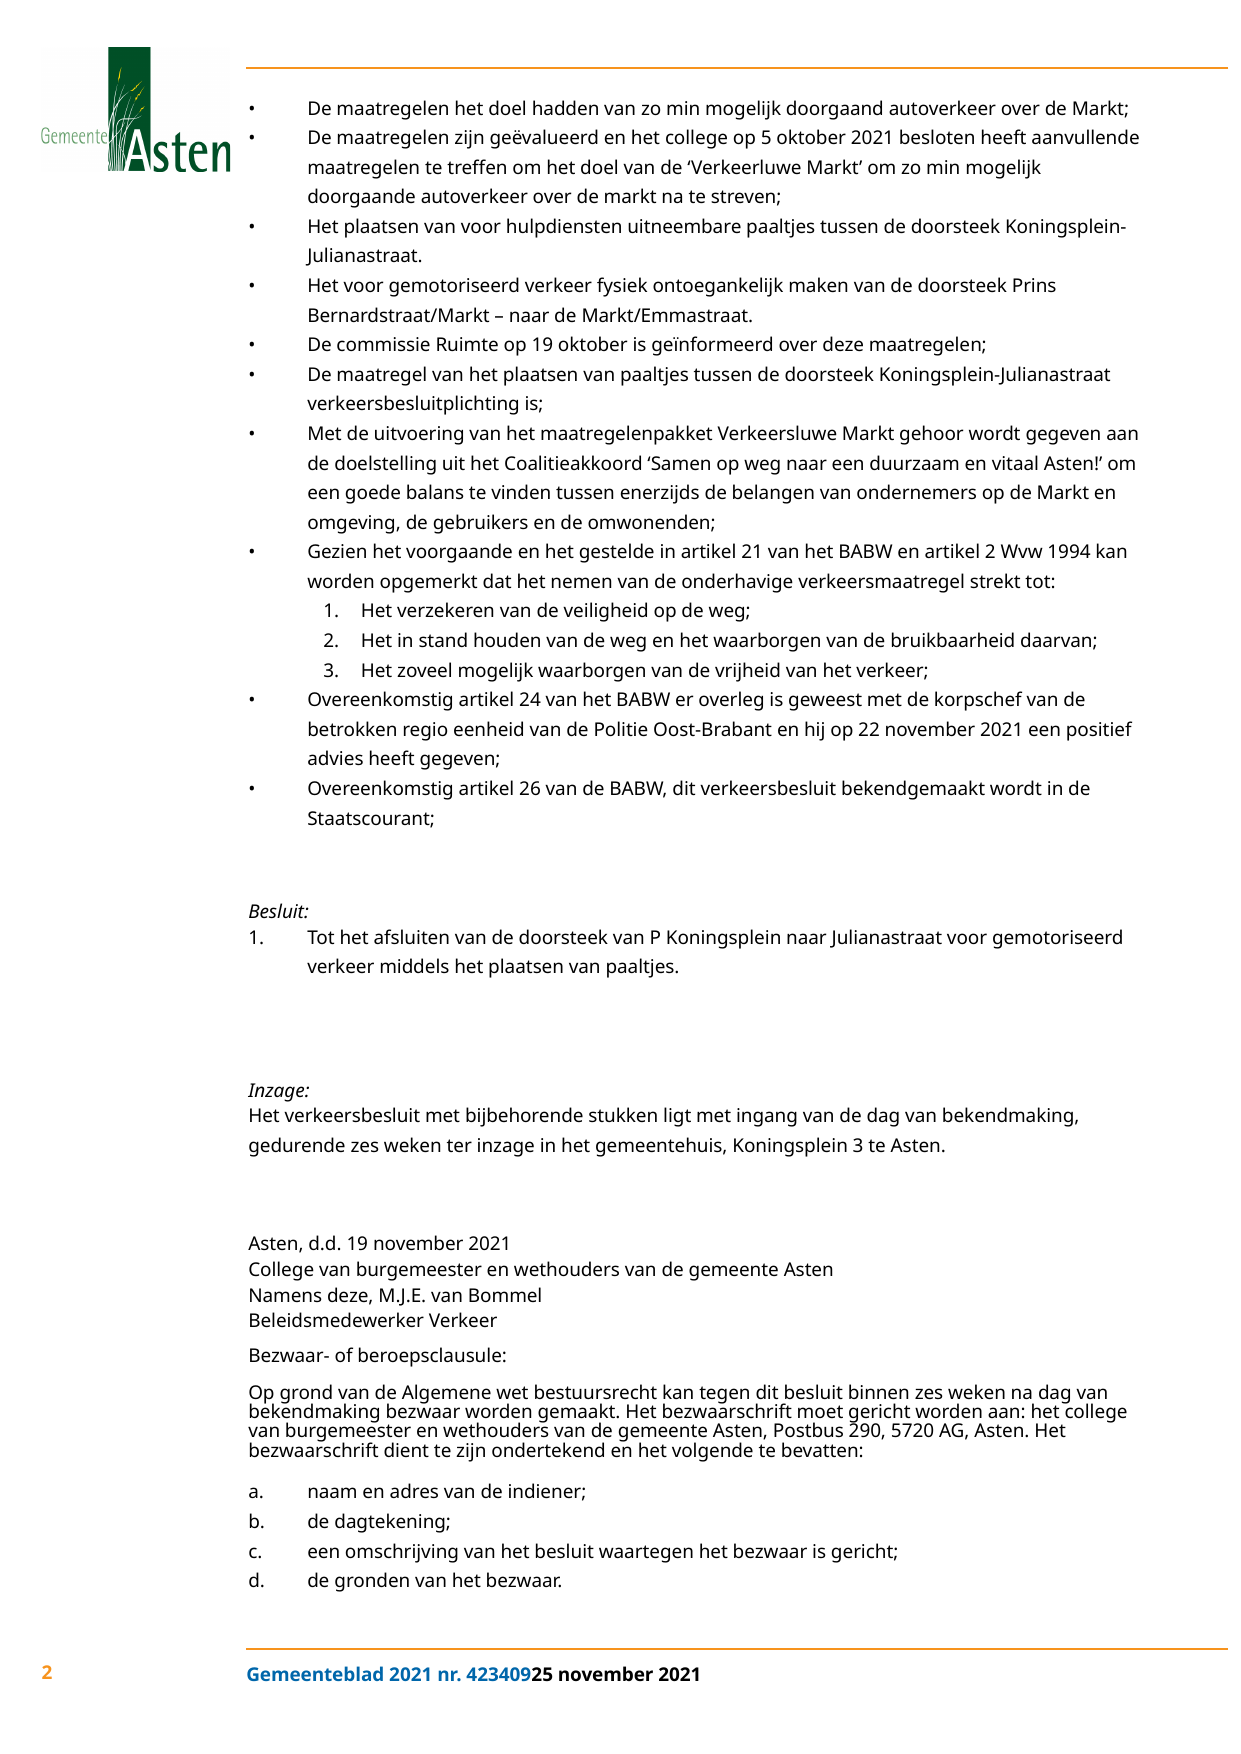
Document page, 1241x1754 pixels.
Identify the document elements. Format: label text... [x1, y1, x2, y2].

text Bezwaar- of beroepsclausule: [248, 1347, 1152, 1366]
list Het plaatsen van voor hulpdiensten uitneembare paaltjes tussen de doorsteek Koningsplein-Julianastraat. [248, 213, 1152, 268]
list De maatregelen het doel hadden van zo min mogelijk doorgaand autoverkeer over de Markt; [248, 95, 1152, 121]
text Beleidsmedewerker Verkeer [248, 1307, 1152, 1333]
list Overeenkomstig artikel 24 van het BABW er overleg is geweest met de korpschef van de betrokken regio eenheid van de Politie Oost-Brabant en hij op 22 november 2021 een positief advies heeft gegeven; [248, 686, 1152, 771]
list Het verzekeren van de veiligheid op de weg; [323, 598, 1152, 623]
text Asten, d.d. 19 november 2021 [248, 1230, 1152, 1256]
list Met de uitvoering van het maatregelenpakket Verkeersluwe Markt gehoor wordt gegeven aan de doelstelling uit het Coalitieakkoord ‘Samen op weg naar een duurzaam en vitaal Asten!’ om een goede balans te vinden tussen enerzijds de belangen van ondernemers op de Markt en omgeving, de gebruikers en de omwonenden; [248, 420, 1152, 535]
text Het verkeersbesluit met bijbehorende stukken ligt met ingang van de dag van bekendmaking, gedurende zes weken ter inzage in het gemeentehuis, Koningsplein 3 te Asten. [248, 1102, 1152, 1158]
text Namens deze, M.J.E. van Bommel [248, 1282, 1152, 1307]
list De maatregelen zijn geëvalueerd en het college op 5 oktober 2021 besloten heeft aanvullende maatregelen te treffen om het doel van de ‘Verkeerluwe Markt’ om zo min mogelijk doorgaande autoverkeer over de markt na te streven; [248, 124, 1152, 209]
list Het in stand houden van de weg en het waarborgen van de bruikbaarheid daarvan; [323, 627, 1152, 653]
text Op grond van de Algemene wet bestuursrecht kan tegen dit besluit binnen zes weken na dag van bekendmaking bezwaar worden gemaakt. Het bezwaarschrift moet gericht worden aan: het college van burgemeester en wethouders van de gemeente Asten, Postbus 290, 5720 AG, Asten. Het bezwaarschrift dient te zijn ondertekend en het volgende te bevatten: [248, 1384, 1152, 1461]
text Inzage: [248, 1077, 1152, 1102]
list Het voor gemotoriseerd verkeer fysiek ontoegankelijk maken van de doorsteek Prins Bernardstraat/Markt – naar de Markt/Emmastraat. [248, 272, 1152, 328]
picture [41, 47, 231, 172]
list Overeenkomstig artikel 26 van de BABW, dit verkeersbesluit bekendgemaakt wordt in de Staatscourant; [248, 775, 1152, 831]
list de dagtekening; [248, 1508, 1152, 1534]
list Gezien het voorgaande en het gestelde in artikel 21 van het BABW en artikel 2 Wvw 1994 kan worden opgemerkt dat het nemen van de onderhavige verkeersmaatregel strekt tot: [248, 538, 1152, 594]
list Het zoveel mogelijk waarborgen van de vrijheid van het verkeer; [323, 657, 1152, 683]
list een omschrijving van het besluit waartegen het bezwaar is gericht; [248, 1538, 1152, 1563]
list de gronden van het bezwaar. [248, 1567, 1152, 1593]
list De commissie Ruimte op 19 oktober is geïnformeerd over deze maatregelen; [248, 331, 1152, 357]
text Besluit: [248, 898, 1152, 924]
list naam en adres van de indiener; [248, 1479, 1152, 1504]
text College van burgemeester en wethouders van de gemeente Asten [248, 1256, 1152, 1282]
list Tot het afsluiten van de doorsteek van P Koningsplein naar Julianastraat voor gemotoriseerd verkeer middels het plaatsen van paaltjes. [248, 924, 1152, 979]
list De maatregel van het plaatsen van paaltjes tussen de doorsteek Koningsplein-Julianastraat verkeersbesluitplichting is; [248, 361, 1152, 416]
